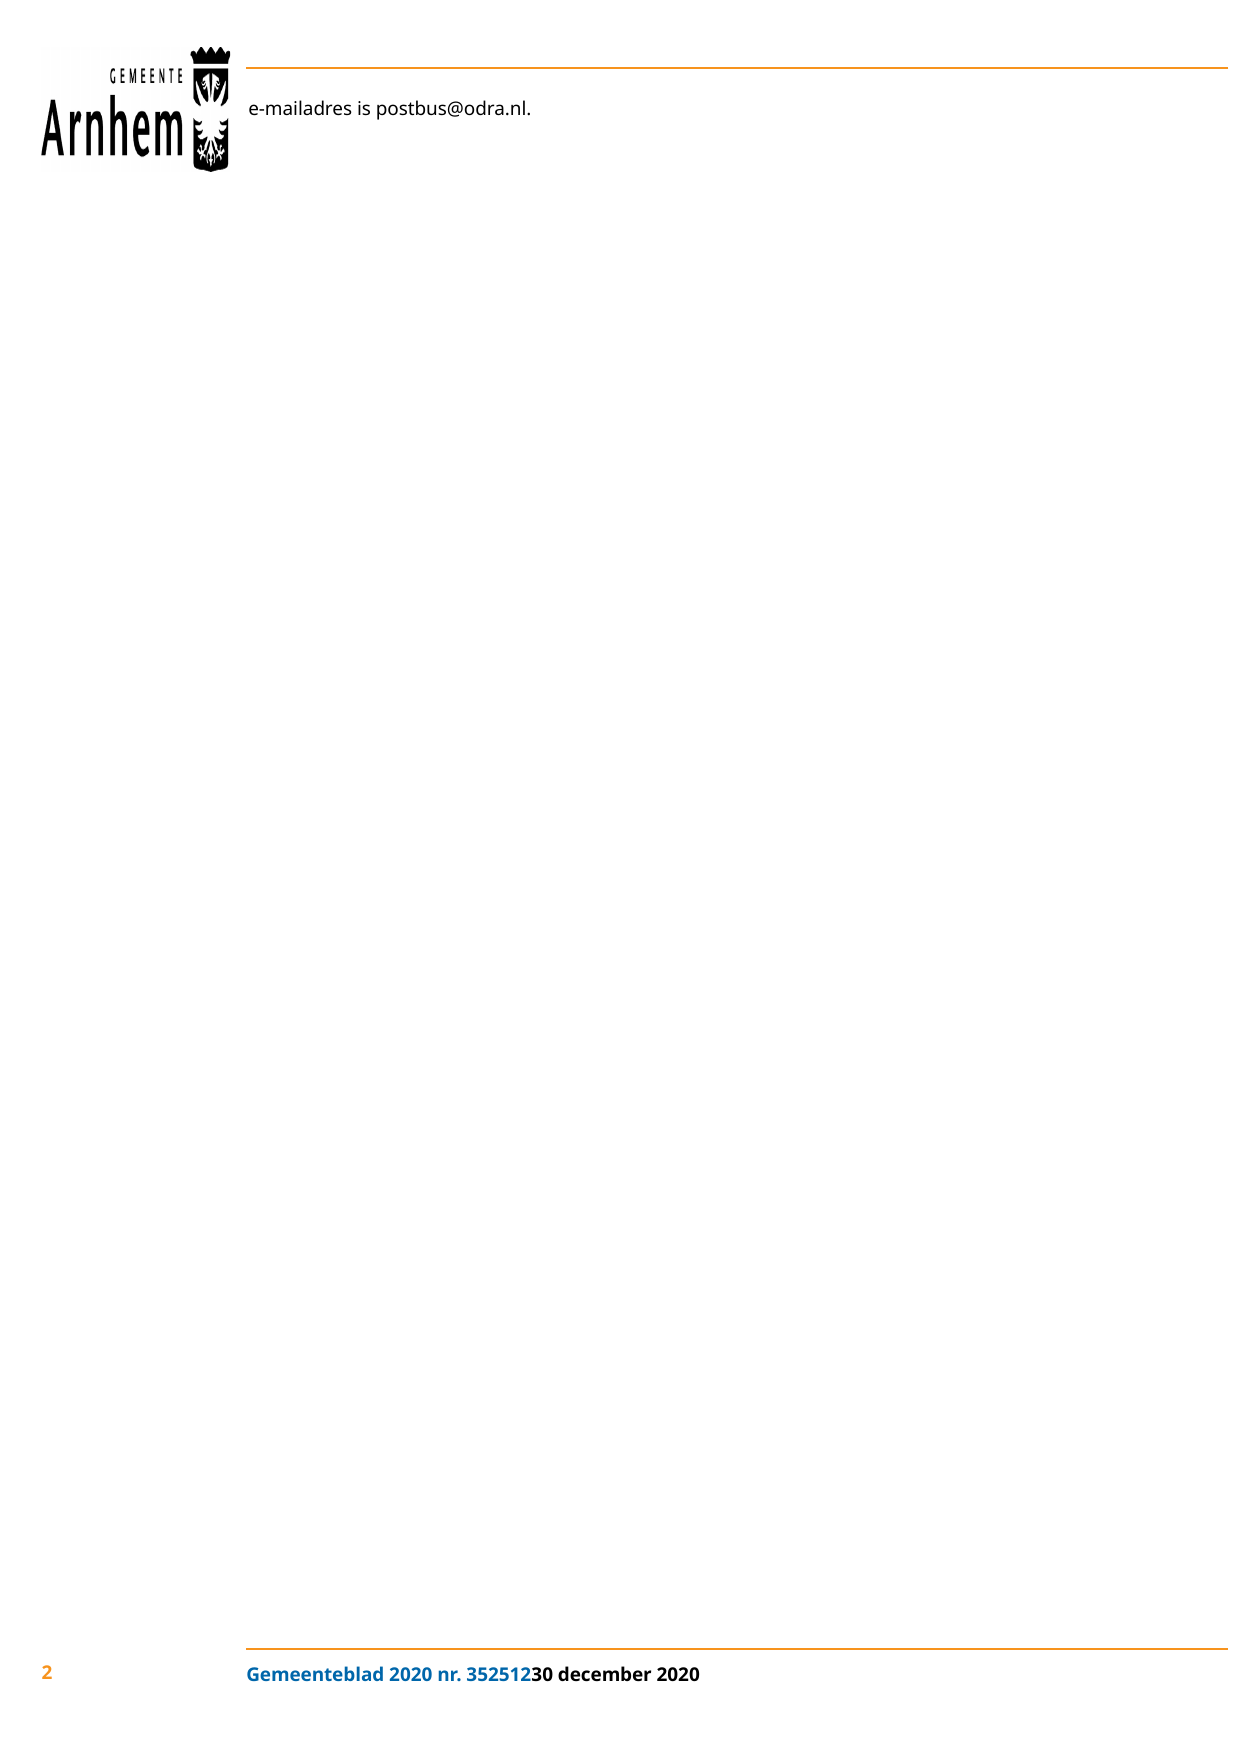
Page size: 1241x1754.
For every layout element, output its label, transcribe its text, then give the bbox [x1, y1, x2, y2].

text e-mailadres is postbus@odra.nl. [248, 95, 1152, 121]
picture [41, 47, 231, 172]
